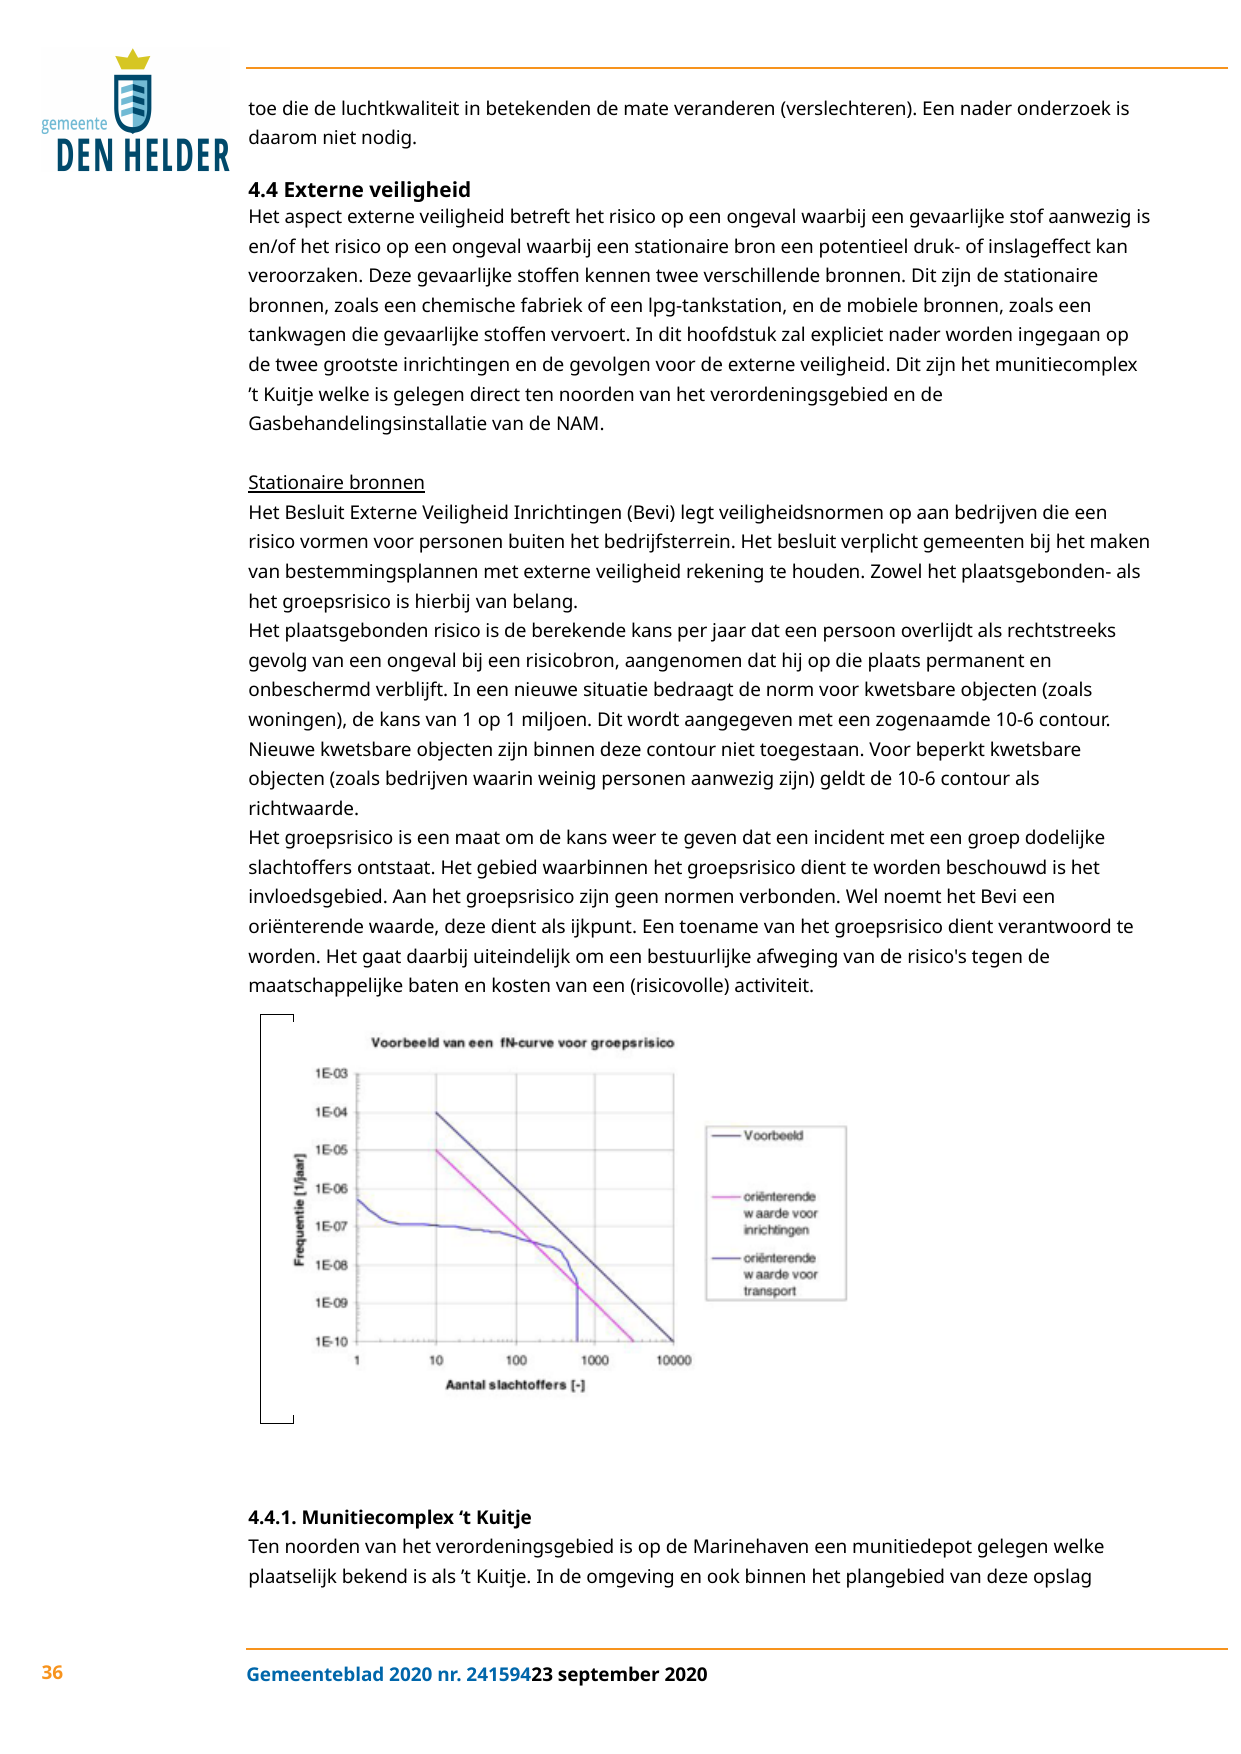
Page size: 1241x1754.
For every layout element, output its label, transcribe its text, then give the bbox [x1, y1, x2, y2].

text Het plaatsgebonden risico is de berekende kans per jaar dat een persoon overlijdt als rechtstreeks gevolg van een ongeval bij een risicobron, aangenomen dat hij op die plaats permanent en onbeschermd verblijft. In een nieuwe situatie bedraagt de norm voor kwetsbare objecten (zoals woningen), de kans van 1 op 1 miljoen. Dit wordt aangegeven met een zogenaamde 10-6 contour. Nieuwe kwetsbare objecten zijn binnen deze contour niet toegestaan. Voor beperkt kwetsbare objecten (zoals bedrijven waarin weinig personen aanwezig zijn) geldt de 10-6 contour als richtwaarde. [248, 617, 1152, 821]
text Het Besluit Externe Veiligheid Inrichtingen (Bevi) legt veiligheidsnormen op aan bedrijven die een risico vormen voor personen buiten het bedrijfsterrein. Het besluit verplicht gemeenten bij het maken van bestemmingsplannen met externe veiligheid rekening te houden. Zowel het plaatsgebonden- als het groepsrisico is hierbij van belang. [248, 499, 1152, 613]
picture [268, 1022, 860, 1415]
picture [182, 144, 187, 165]
picture [130, 157, 135, 172]
text Stationaire bronnen [248, 469, 1152, 495]
text Het groepsrisico is een maat om de kans weer te geven dat een incident met een groep dodelijke slachtoffers ontstaat. Het gebied waarbinnen het groepsrisico dient te worden beschouwd is het invloedsgebied. Aan het groepsrisico zijn geen normen verbonden. Wel noemt het Bevi een oriënterende waarde, deze dient als ijkpunt. Een toename van het groepsrisico dient verantwoord te worden. Het gaat daarbij uiteindelijk om een bestuurlijke afweging van de risico's tegen de maatschappelijke baten en kosten van een (risicovolle) activiteit. [248, 824, 1152, 998]
picture [41, 47, 231, 172]
text Ten noorden van het verordeningsgebied is op de Marinehaven een munitiedepot gelegen welke plaatselijk bekend is als ’t Kuitje. In de omgeving en ook binnen het plangebied van deze opslag [248, 1533, 1152, 1589]
text toe die de luchtkwaliteit in betekenden de mate veranderen (verslechteren). Een nader onderzoek is daarom niet nodig. [248, 95, 1152, 150]
text 4.4 Externe veiligheid [248, 175, 1152, 203]
picture [63, 144, 68, 165]
text 4.4.1. Munitiecomplex ‘t Kuitje [248, 1504, 1152, 1529]
text Het aspect externe veiligheid betreft het risico op een ongeval waarbij een gevaarlijke stof aanwezig is en/of het risico op een ongeval waarbij een stationaire bron een potentieel druk- of inslageffect kan veroorzaken. Deze gevaarlijke stoffen kennen twee verschillende bronnen. Dit zijn de stationaire bronnen, zoals een chemische fabriek of een lpg-tankstation, en de mobiele bronnen, zoals een tankwagen die gevaarlijke stoffen vervoert. In dit hoofdstuk zal expliciet nader worden ingegaan op de twee grootste inrichtingen en de gevolgen voor de externe veiligheid. Dit zijn het munitiecomplex ’t Kuitje welke is gelegen direct ten noorden van het verordeningsgebied en de Gasbehandelingsinstallatie van de NAM. [248, 203, 1152, 436]
picture [100, 154, 106, 172]
picture [220, 160, 224, 172]
